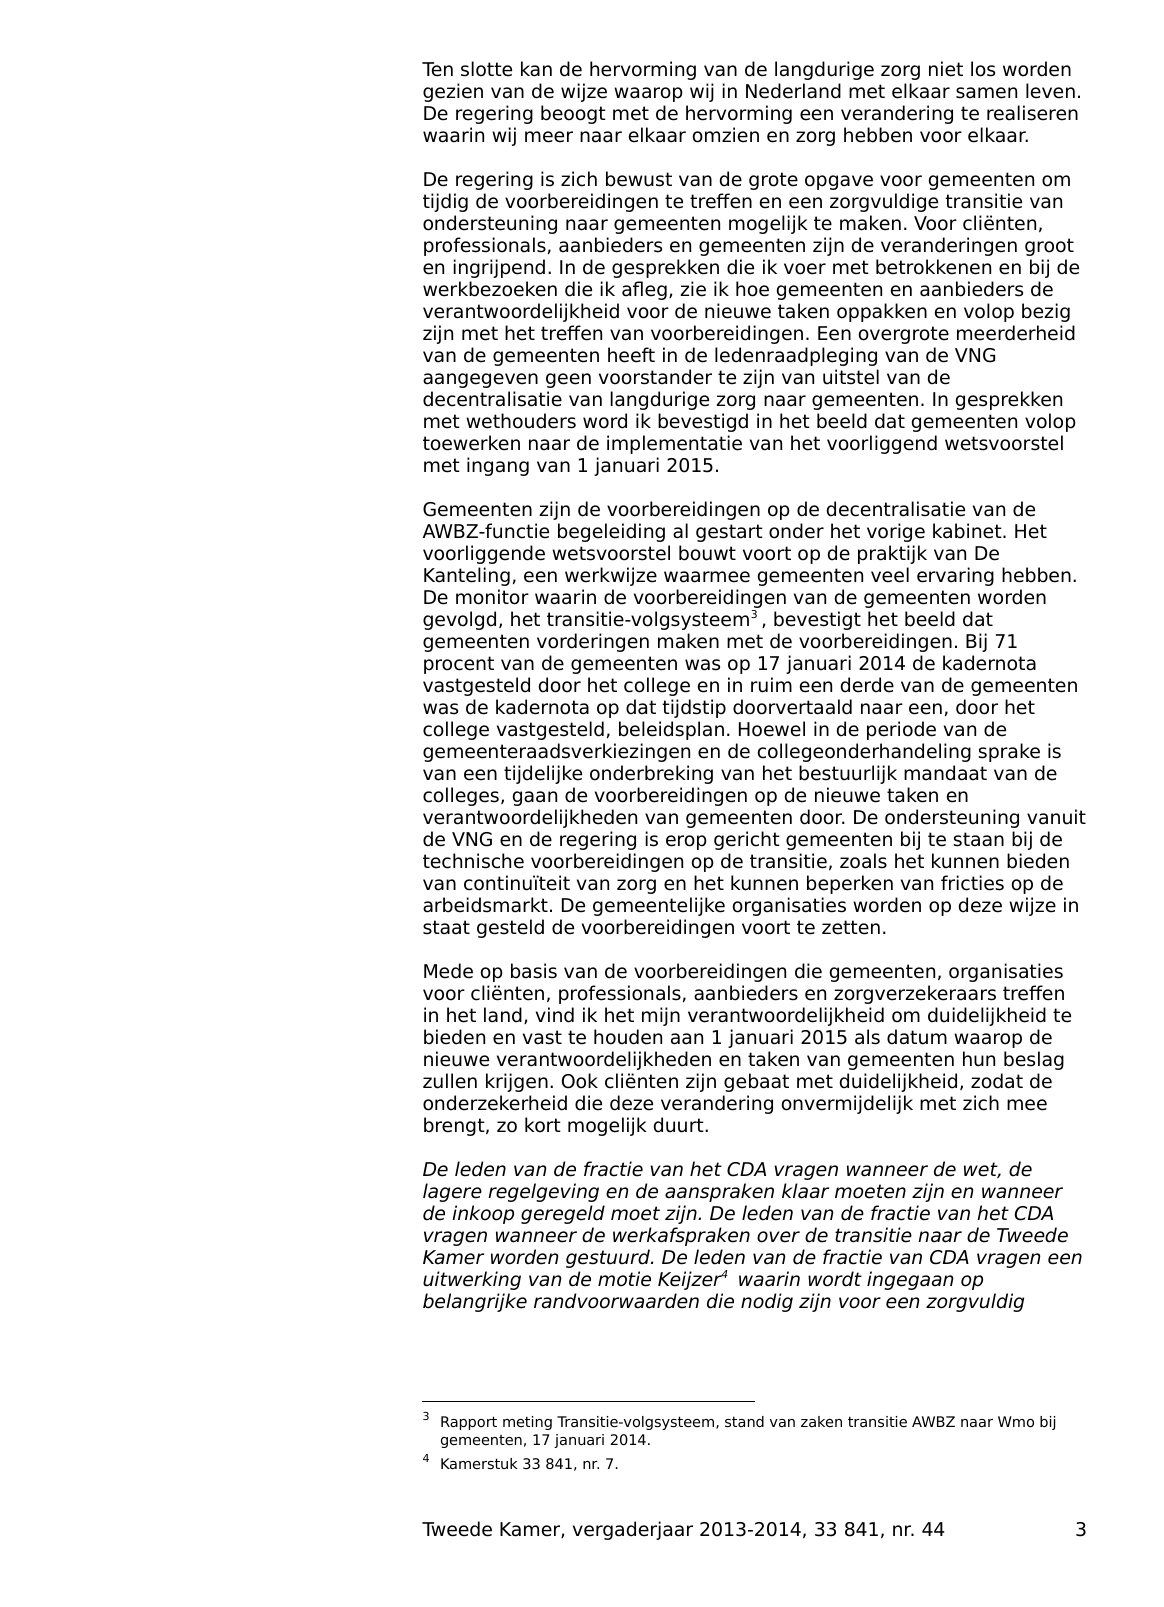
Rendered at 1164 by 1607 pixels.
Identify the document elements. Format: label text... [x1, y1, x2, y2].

text Mede op basis van de voorbereidingen die gemeenten, organisaties voor cliënten, professionals, aanbieders en zorgverzekeraars treffen in het land, vind ik het mijn verantwoordelijkheid om duidelijkheid te bieden en vast te houden aan 1 januari 2015 als datum waarop de nieuwe verantwoordelijkheden en taken van gemeenten hun beslag zullen krijgen. Ook cliënten zijn gebaat met duidelijkheid, zodat de onderzekerheid die deze verandering onvermijdelijk met zich mee brengt, zo kort mogelijk duurt. [422, 961, 1087, 1137]
text De regering is zich bewust van de grote opgave voor gemeenten om tijdig de voorbereidingen te treffen en een zorgvuldige transitie van ondersteuning naar gemeenten mogelijk te maken. Voor cliënten, professionals, aanbieders en gemeenten zijn de veranderingen groot en ingrijpend. In de gesprekken die ik voer met betrokkenen en bij de werkbezoeken die ik afleg, zie ik hoe gemeenten en aanbieders de verantwoordelijkheid voor de nieuwe taken oppakken en volop bezig zijn met het treffen van voorbereidingen. Een overgrote meerderheid van de gemeenten heeft in de ledenraadpleging van de VNG aangegeven geen voorstander te zijn van uitstel van de decentralisatie van langdurige zorg naar gemeenten. In gesprekken met wethouders word ik bevestigd in het beeld dat gemeenten volop toewerken naar de implementatie van het voorliggend wetsvoorstel met ingang van 1 januari 2015. [422, 169, 1087, 477]
text Gemeenten zijn de voorbereidingen op de decentralisatie van de AWBZ-functie begeleiding al gestart onder het vorige kabinet. Het voorliggende wetsvoorstel bouwt voort op de praktijk van De Kanteling, een werkwijze waarmee gemeenten veel ervaring hebben. De monitor waarin de voorbereidingen van de gemeenten worden gevolgd, het transitie-volgsysteem, bevestigt het beeld dat gemeenten vorderingen maken met de voorbereidingen. Bij 71 procent van de gemeenten was op 17 januari 2014 de kadernota vastgesteld door het college en in ruim een derde van de gemeenten was de kadernota op dat tijdstip doorvertaald naar een, door het college vastgesteld, beleidsplan. Hoewel in de periode van de gemeenteraadsverkiezingen en de collegeonderhandeling sprake is van een tijdelijke onderbreking van het bestuurlijk mandaat van de colleges, gaan de voorbereidingen op de nieuwe taken en verantwoordelijkheden van gemeenten door. De ondersteuning vanuit de VNG en de regering is erop gericht gemeenten bij te staan bij de technische voorbereidingen op de transitie, zoals het kunnen bieden van continuïteit van zorg en het kunnen beperken van fricties op de arbeidsmarkt. De gemeentelijke organisaties worden op deze wijze in staat gesteld de voorbereidingen voort te zetten. [422, 499, 1087, 939]
text Kamerstuk 33 841, nr. 7. [422, 1452, 1087, 1474]
text Ten slotte kan de hervorming van de langdurige zorg niet los worden gezien van de wijze waarop wij in Nederland met elkaar samen leven. De regering beoogt met de hervorming een verandering te realiseren waarin wij meer naar elkaar omzien en zorg hebben voor elkaar. [422, 59, 1087, 147]
text De leden van de fractie van het CDA vragen wanneer de wet, de lagere regelgeving en de aanspraken klaar moeten zijn en wanneer de inkoop geregeld moet zijn. De leden van de fractie van het CDA vragen wanneer de werkafspraken over de transitie naar de Tweede Kamer worden gestuurd. De leden van de fractie van CDA vragen een uitwerking van de motie Keijzer waarin wordt ingegaan op belangrijke randvoorwaarden die nodig zijn voor een zorgvuldig [422, 1159, 1087, 1313]
text Rapport meting Transitie-volgsysteem, stand van zaken transitie AWBZ naar Wmo bij gemeenten, 17 januari 2014. [422, 1410, 1087, 1449]
